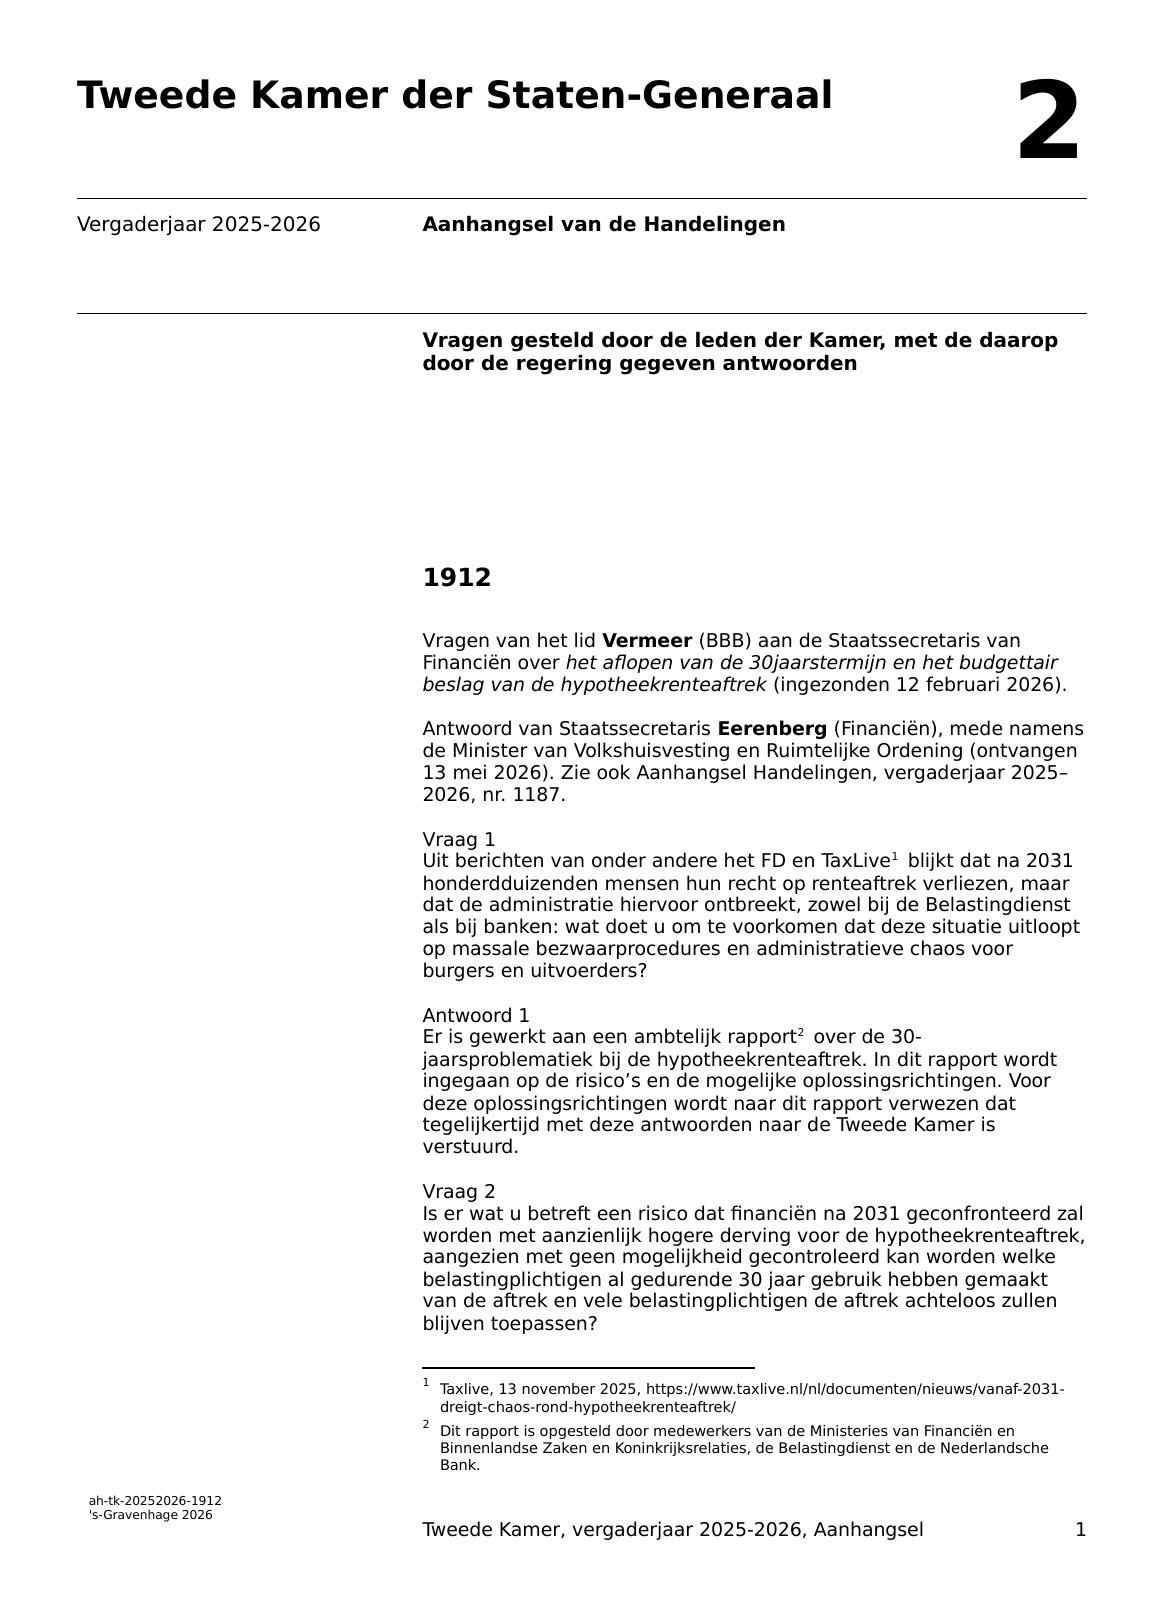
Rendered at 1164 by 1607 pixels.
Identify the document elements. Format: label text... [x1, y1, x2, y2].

text Vraag 1 [422, 828, 1087, 850]
text 1912 [422, 563, 1087, 592]
text Uit berichten van onder andere het FD en TaxLive blijkt dat na 2031 honderdduizenden mensen hun recht op renteaftrek verliezen, maar dat de administratie hiervoor ontbreekt, zowel bij de Belastingdienst als bij banken: wat doet u om te voorkomen dat deze situatie uitloopt op massale bezwaarprocedures en administratieve chaos voor burgers en uitvoerders? [422, 850, 1087, 982]
text ah-tk-20252026-1912 [88, 1494, 323, 1508]
text Vraag 2 [422, 1181, 1087, 1202]
text Vragen van het lid Vermeer (BBB) aan de Staatssecretaris van Financiën over het aflopen van de 30jaarstermijn en het budgettair beslag van de hypotheekrenteaftrek (ingezonden 12 februari 2026). [422, 630, 1087, 696]
text Dit rapport is opgesteld door medewerkers van de Ministeries van Financiën en Binnenlandse Zaken en Koninkrijksrelaties, de Belastingdienst en de Nederlandsche Bank. [422, 1418, 1087, 1474]
table_cell Vragen gesteld door de leden der Kamer, met de daarop door de regering gegeven antwoorden [422, 314, 1087, 375]
text Is er wat u betreft een risico dat financiën na 2031 geconfronteerd zal worden met aanzienlijk hogere derving voor de hypotheekrenteaftrek, aangezien met geen mogelijkheid gecontroleerd kan worden welke belastingplichtigen al gedurende 30 jaar gebruik hebben gemaakt van de aftrek en vele belastingplichtigen de aftrek achteloos zullen blijven toepassen? [422, 1202, 1087, 1334]
text Er is gewerkt aan een ambtelijk rapport over de 30-jaarsproblematiek bij de hypotheekrenteaftrek. In dit rapport wordt ingegaan op de risico’s en de mogelijke oplossingsrichtingen. Voor deze oplossingsrichtingen wordt naar dit rapport verwezen dat tegelijkertijd met deze antwoorden naar de Tweede Kamer is verstuurd. [422, 1026, 1087, 1158]
table_cell [77, 314, 422, 375]
table_header Tweede Kamer der Staten-Generaal [77, 59, 886, 198]
text Antwoord van Staatssecretaris Eerenberg (Financiën), mede namens de Minister van Volkshuisvesting en Ruimtelijke Ordening (ontvangen 13 mei 2026). Zie ook Aanhangsel Handelingen, vergaderjaar 2025–2026, nr. 1187. [422, 718, 1087, 806]
table_cell Aanhangsel van de Handelingen [422, 199, 1087, 313]
table_header 2 [886, 59, 1087, 198]
text 's-Gravenhage 2026 [88, 1508, 323, 1522]
text Taxlive, 13 november 2025, https://www.taxlive.nl/nl/documenten/nieuws/vanaf-2031-dreigt-chaos-rond-hypotheekrenteaftrek/ [422, 1377, 1087, 1416]
table_cell Vergaderjaar 2025-2026 [77, 199, 422, 313]
text Antwoord 1 [422, 1004, 1087, 1026]
